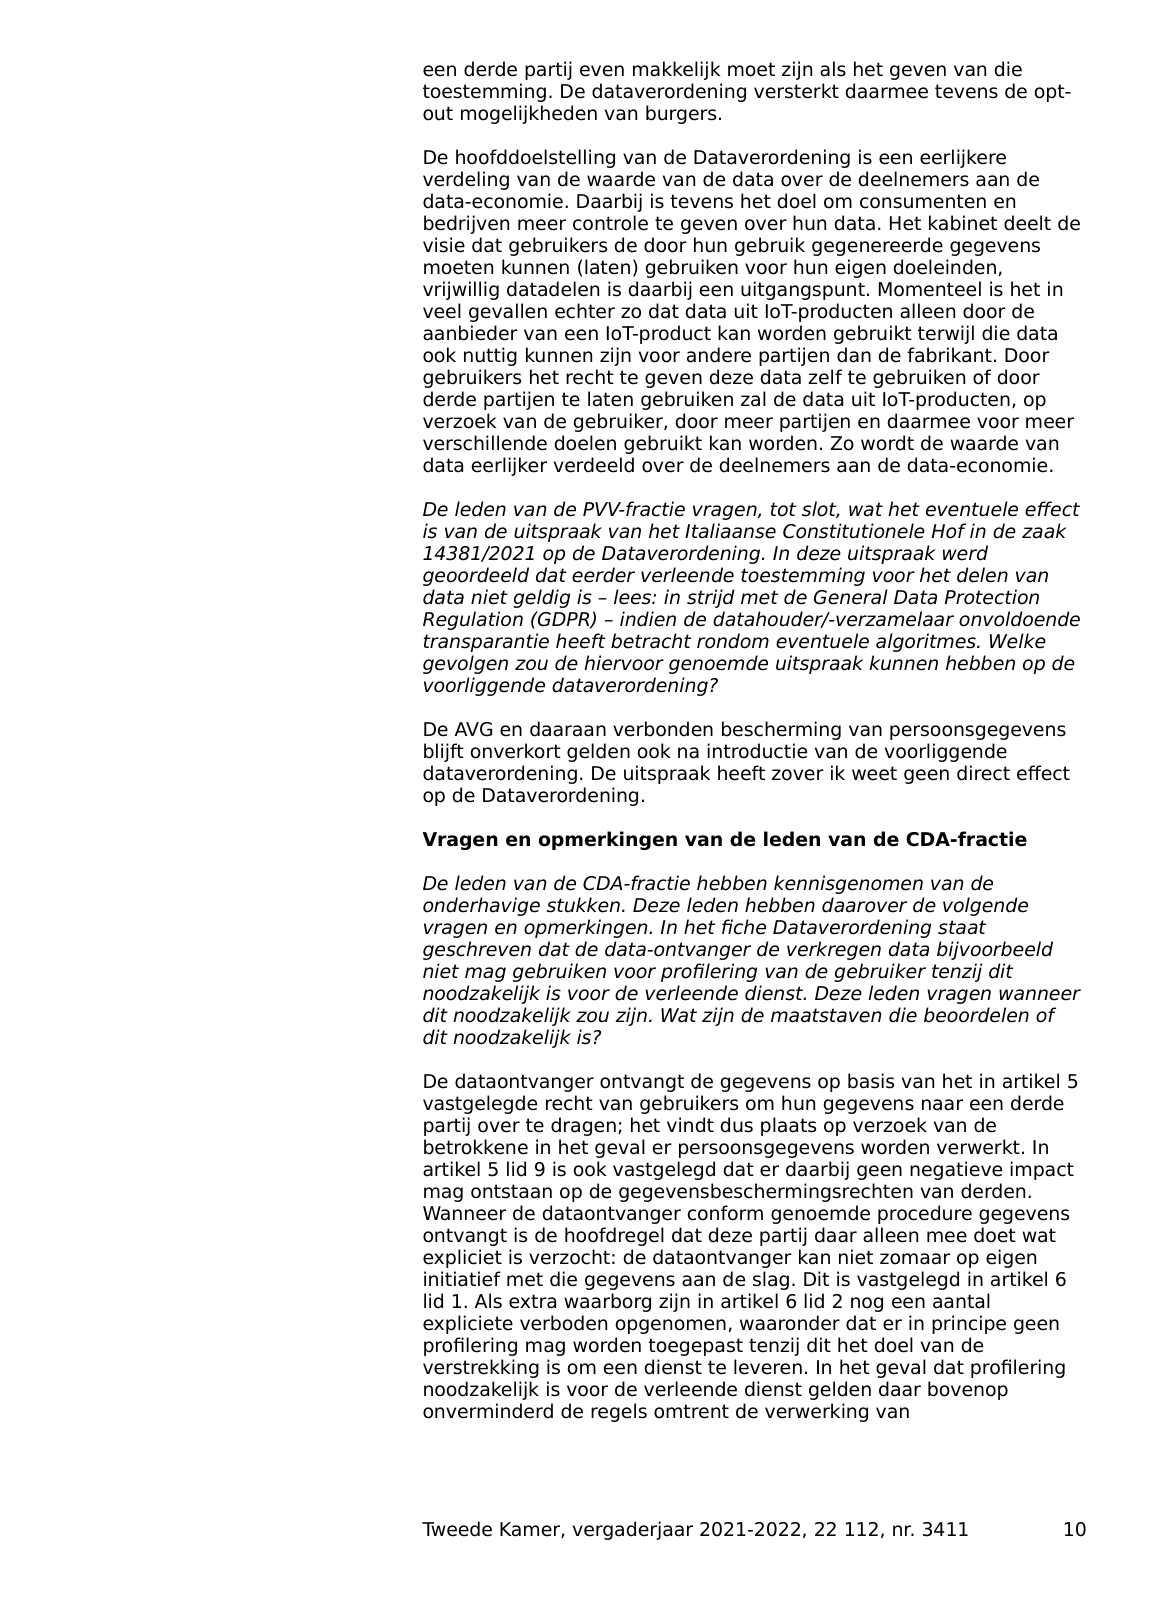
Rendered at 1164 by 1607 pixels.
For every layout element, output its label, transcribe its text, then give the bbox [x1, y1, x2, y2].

text De hoofddoelstelling van de Dataverordening is een eerlijkere verdeling van de waarde van de data over de deelnemers aan de data-economie. Daarbij is tevens het doel om consumenten en bedrijven meer controle te geven over hun data. Het kabinet deelt de visie dat gebruikers de door hun gebruik gegenereerde gegevens moeten kunnen (laten) gebruiken voor hun eigen doeleinden, vrijwillig datadelen is daarbij een uitgangspunt. Momenteel is het in veel gevallen echter zo dat data uit IoT-producten alleen door de aanbieder van een IoT-product kan worden gebruikt terwijl die data ook nuttig kunnen zijn voor andere partijen dan de fabrikant. Door gebruikers het recht te geven deze data zelf te gebruiken of door derde partijen te laten gebruiken zal de data uit IoT-producten, op verzoek van de gebruiker, door meer partijen en daarmee voor meer verschillende doelen gebruikt kan worden. Zo wordt de waarde van data eerlijker verdeeld over de deelnemers aan de data-economie. [422, 147, 1087, 477]
subtitle Vragen en opmerkingen van de leden van de CDA-fractie [422, 829, 1087, 851]
text De leden van de CDA-fractie hebben kennisgenomen van de onderhavige stukken. Deze leden hebben daarover de volgende vragen en opmerkingen. In het fiche Dataverordening staat geschreven dat de data-ontvanger de verkregen data bijvoorbeeld niet mag gebruiken voor profilering van de gebruiker tenzij dit noodzakelijk is voor de verleende dienst. Deze leden vragen wanneer dit noodzakelijk zou zijn. Wat zijn de maatstaven die beoordelen of dit noodzakelijk is? [422, 873, 1087, 1049]
text De leden van de PVV-fractie vragen, tot slot, wat het eventuele effect is van de uitspraak van het Italiaanse Constitutionele Hof in de zaak 14381/2021 op de Dataverordening. In deze uitspraak werd geoordeeld dat eerder verleende toestemming voor het delen van data niet geldig is – lees: in strijd met de General Data Protection Regulation (GDPR) – indien de datahouder/-verzamelaar onvoldoende transparantie heeft betracht rondom eventuele algoritmes. Welke gevolgen zou de hiervoor genoemde uitspraak kunnen hebben op de voorliggende dataverordening? [422, 499, 1087, 697]
text De dataontvanger ontvangt de gegevens op basis van het in artikel 5 vastgelegde recht van gebruikers om hun gegevens naar een derde partij over te dragen; het vindt dus plaats op verzoek van de betrokkene in het geval er persoonsgegevens worden verwerkt. In artikel 5 lid 9 is ook vastgelegd dat er daarbij geen negatieve impact mag ontstaan op de gegevensbeschermingsrechten van derden. Wanneer de dataontvanger conform genoemde procedure gegevens ontvangt is de hoofdregel dat deze partij daar alleen mee doet wat expliciet is verzocht: de dataontvanger kan niet zomaar op eigen initiatief met die gegevens aan de slag. Dit is vastgelegd in artikel 6 lid 1. Als extra waarborg zijn in artikel 6 lid 2 nog een aantal expliciete verboden opgenomen, waaronder dat er in principe geen profilering mag worden toegepast tenzij dit het doel van de verstrekking is om een dienst te leveren. In het geval dat profilering noodzakelijk is voor de verleende dienst gelden daar bovenop onverminderd de regels omtrent de verwerking van [422, 1071, 1087, 1423]
text De AVG en daaraan verbonden bescherming van persoonsgegevens blijft onverkort gelden ook na introductie van de voorliggende dataverordening. De uitspraak heeft zover ik weet geen direct effect op de Dataverordening. [422, 719, 1087, 807]
text een derde partij even makkelijk moet zijn als het geven van die toestemming. De dataverordening versterkt daarmee tevens de opt-out mogelijkheden van burgers. [422, 59, 1087, 125]
